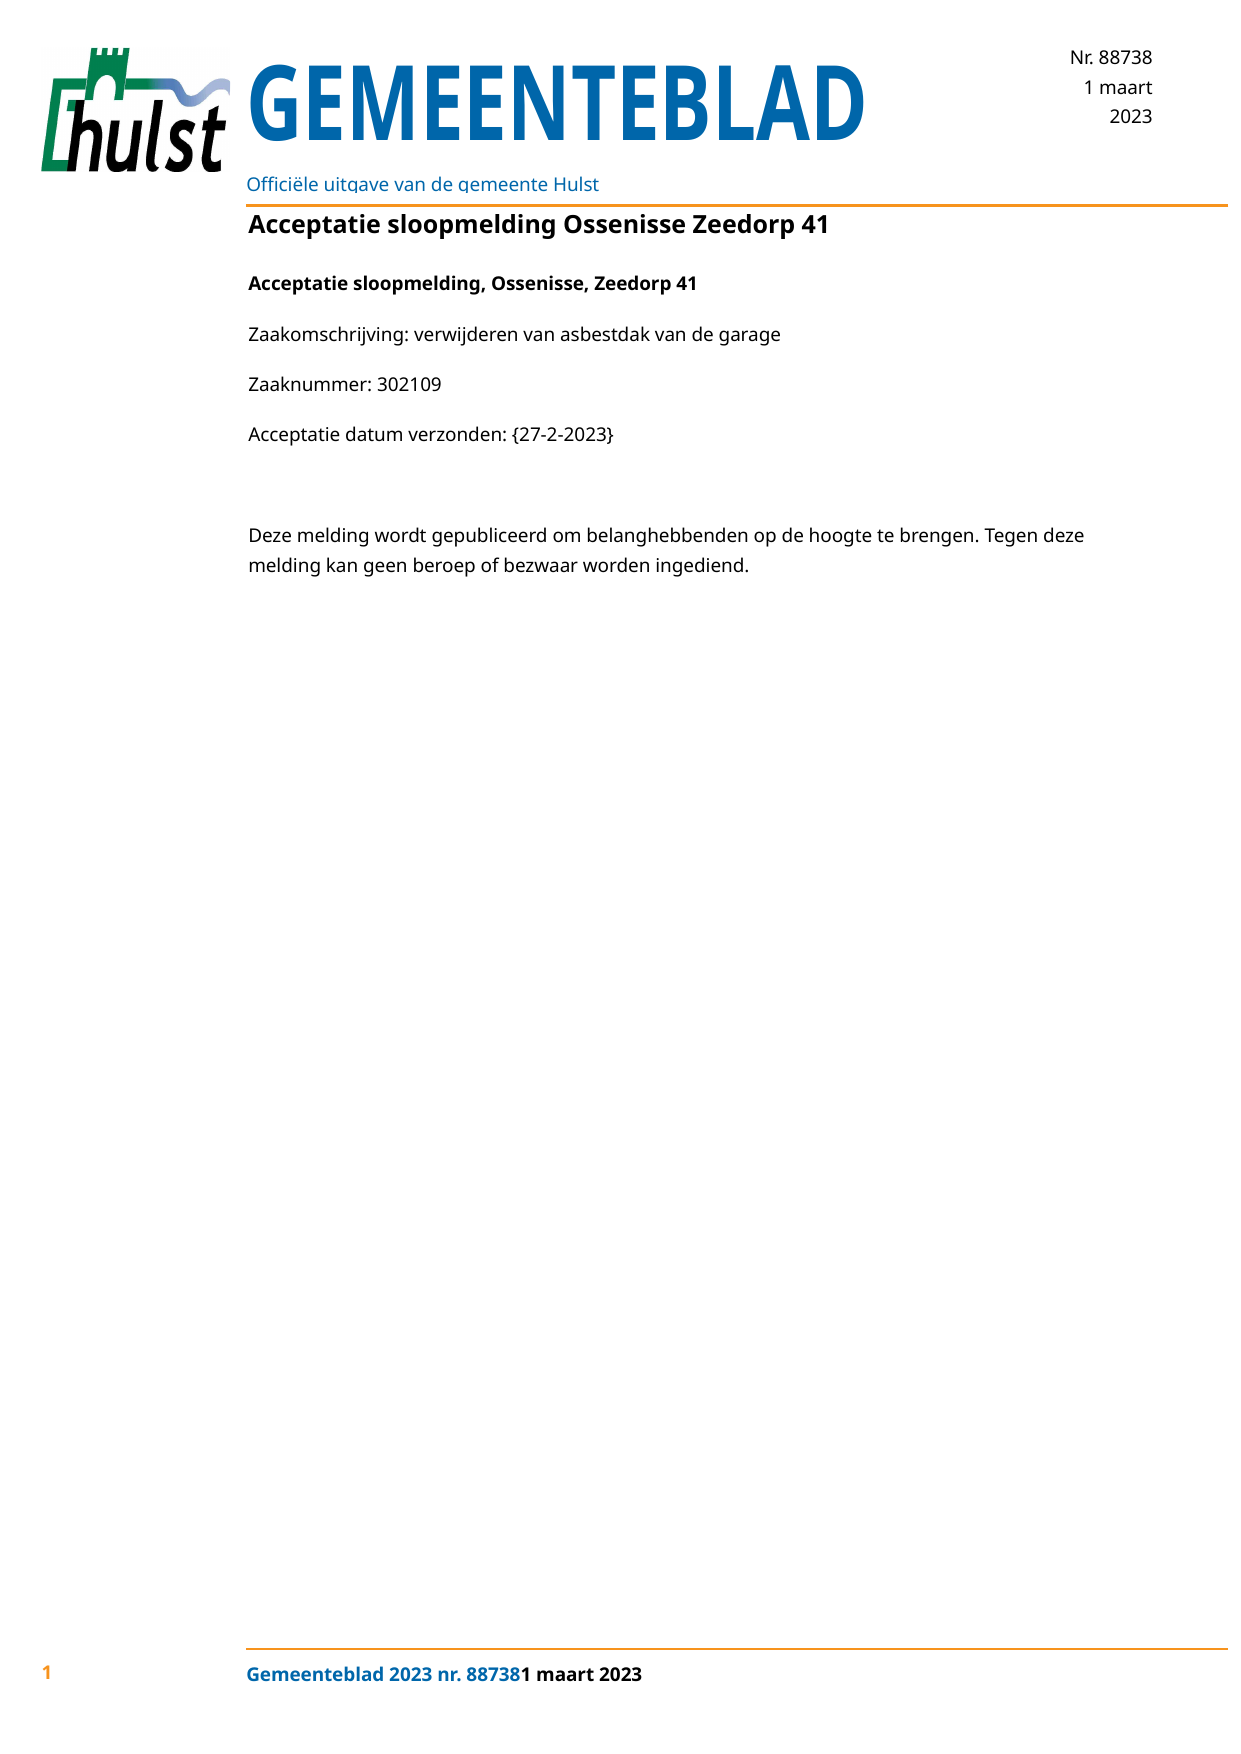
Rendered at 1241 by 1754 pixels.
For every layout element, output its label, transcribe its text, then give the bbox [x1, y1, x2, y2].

text Deze melding wordt gepubliceerd om belanghebbenden op de hoogte te brengen. Tegen deze melding kan geen beroep of bezwaar worden ingediend. [248, 522, 1152, 578]
text Acceptatie sloopmelding, Ossenisse, Zeedorp 41 [248, 270, 1152, 296]
text Acceptatie datum verzonden: {27-2-2023} [248, 422, 1152, 447]
text Zaakomschrijving: verwijderen van asbestdak van de garage [248, 321, 1152, 346]
picture [41, 47, 231, 172]
text Acceptatie sloopmelding Ossenisse Zeedorp 41 [248, 207, 1152, 241]
text Zaaknummer: 302109 [248, 371, 1152, 397]
